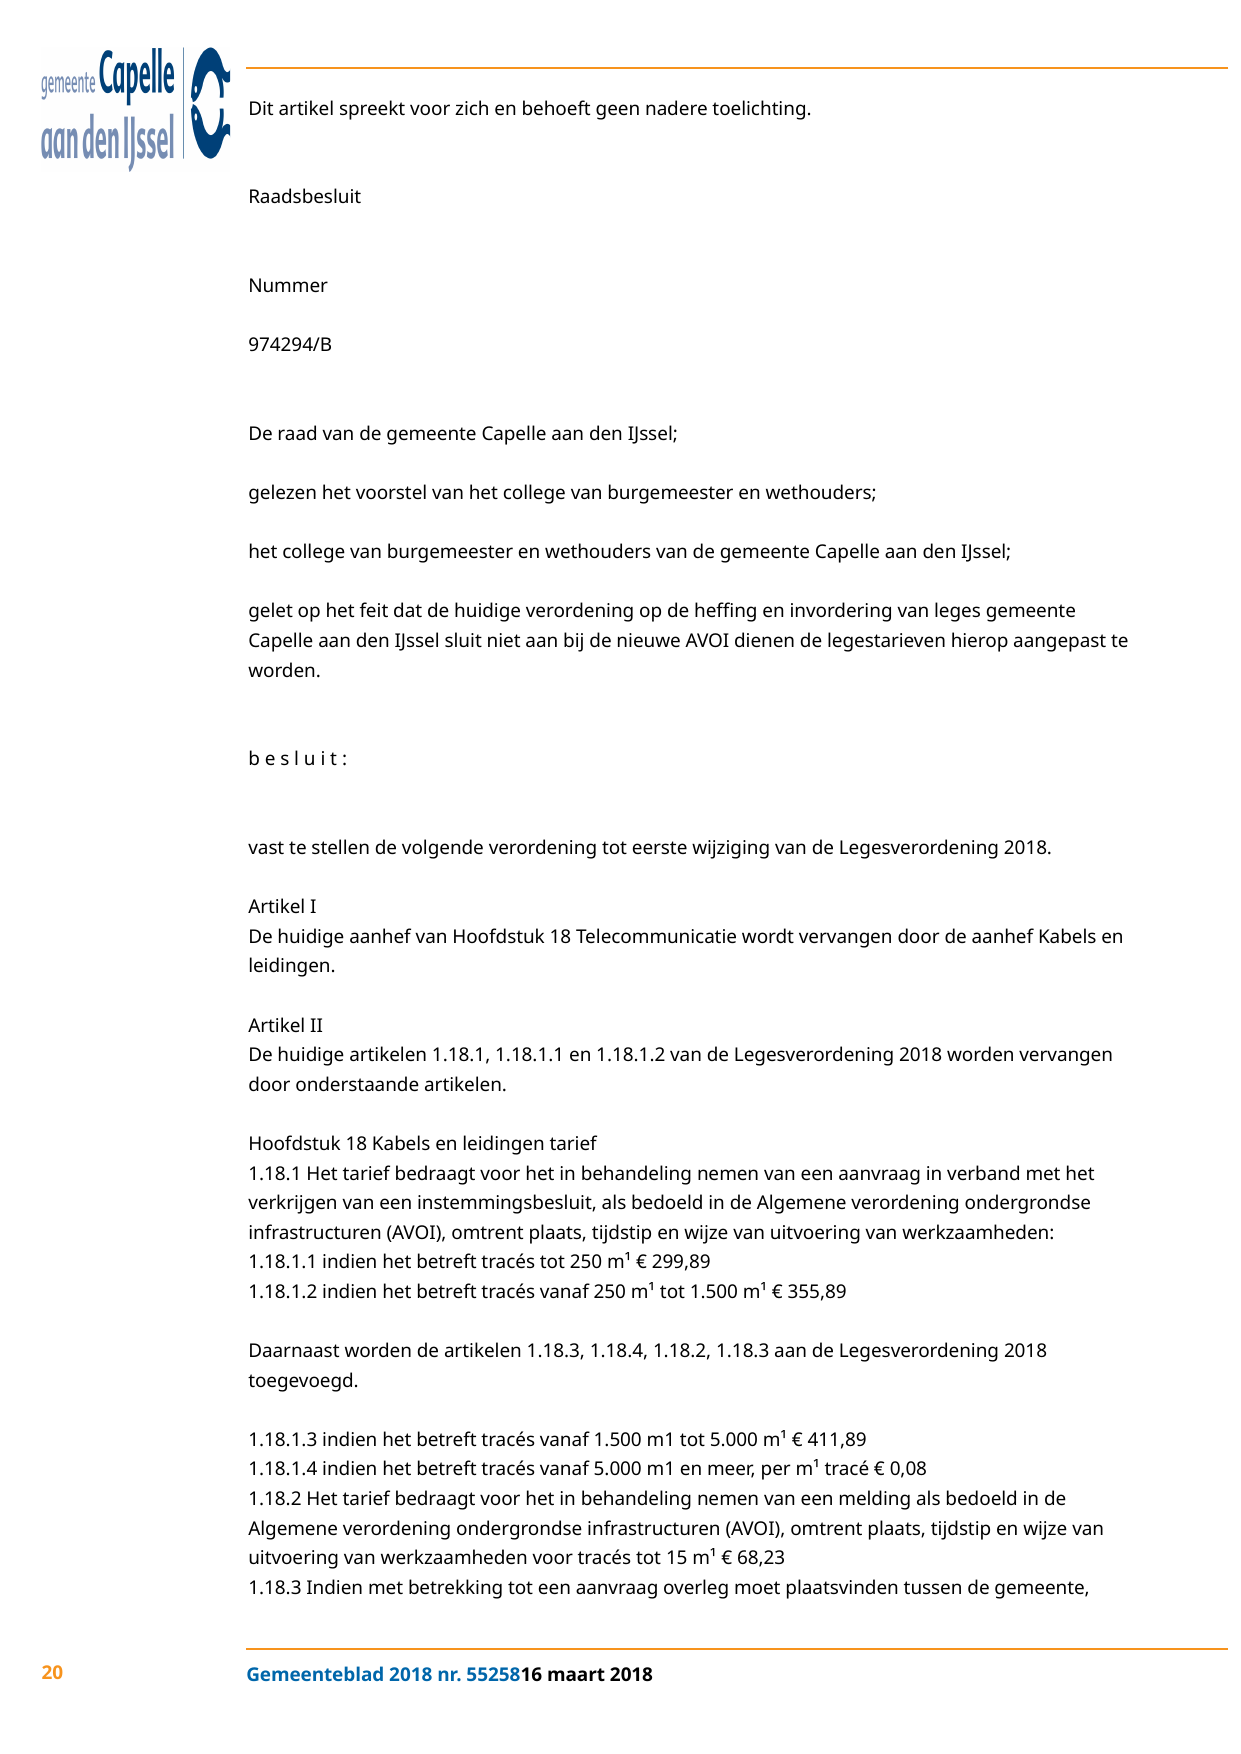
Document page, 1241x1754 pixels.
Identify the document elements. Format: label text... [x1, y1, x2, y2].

text De huidige aanhef van Hoofdstuk 18 Telecommunicatie wordt vervangen door de aanhef Kabels en leidingen. [248, 923, 1152, 978]
text vast te stellen de volgende verordening tot eerste wijziging van de Legesverordening 2018. [248, 834, 1152, 860]
text 1.18.1.1 indien het betreft tracés tot 250 m¹ € 299,89 [248, 1248, 1152, 1274]
text Raadsbesluit [248, 183, 1152, 209]
text b e s l u i t : [248, 746, 1152, 771]
text Artikel I [248, 893, 1152, 919]
text Dit artikel spreekt voor zich en behoeft geen nadere toelichting. [248, 95, 1152, 121]
text het college van burgemeester en wethouders van de gemeente Capelle aan den IJssel; [248, 538, 1152, 564]
text 1.18.1.3 indien het betreft tracés vanaf 1.500 m1 tot 5.000 m¹ € 411,89 [248, 1426, 1152, 1452]
text Nummer [248, 272, 1152, 298]
text 1.18.3 Indien met betrekking tot een aanvraag overleg moet plaatsvinden tussen de gemeente, [248, 1574, 1152, 1600]
text Daarnaast worden de artikelen 1.18.3, 1.18.4, 1.18.2, 1.18.3 aan de Legesverordening 2018 toegevoegd. [248, 1337, 1152, 1393]
text gelet op het feit dat de huidige verordening op de heffing en invordering van leges gemeente [248, 598, 1152, 623]
text 1.18.2 Het tarief bedraagt voor het in behandeling nemen van een melding als bedoeld in de Algemene verordening ondergrondse infrastructuren (AVOI), omtrent plaats, tijdstip en wijze van uitvoering van werkzaamheden voor tracés tot 15 m¹ € 68,23 [248, 1485, 1152, 1570]
text gelezen het voorstel van het college van burgemeester en wethouders; [248, 479, 1152, 505]
picture [41, 47, 231, 172]
text De raad van de gemeente Capelle aan den IJssel; [248, 420, 1152, 446]
text Artikel II [248, 1012, 1152, 1038]
text Capelle aan den IJssel sluit niet aan bij de nieuwe AVOI dienen de legestarieven hierop aangepast te worden. [248, 627, 1152, 683]
text 1.18.1 Het tarief bedraagt voor het in behandeling nemen van een aanvraag in verband met het verkrijgen van een instemmingsbesluit, als bedoeld in de Algemene verordening ondergrondse infrastructuren (AVOI), omtrent plaats, tijdstip en wijze van uitvoering van werkzaamheden: [248, 1160, 1152, 1245]
text Hoofdstuk 18 Kabels en leidingen tarief [248, 1130, 1152, 1156]
text De huidige artikelen 1.18.1, 1.18.1.1 en 1.18.1.2 van de Legesverordening 2018 worden vervangen door onderstaande artikelen. [248, 1041, 1152, 1097]
text 1.18.1.2 indien het betreft tracés vanaf 250 m¹ tot 1.500 m¹ € 355,89 [248, 1278, 1152, 1304]
text 974294/B [248, 331, 1152, 357]
text 1.18.1.4 indien het betreft tracés vanaf 5.000 m1 en meer, per m¹ tracé € 0,08 [248, 1456, 1152, 1481]
